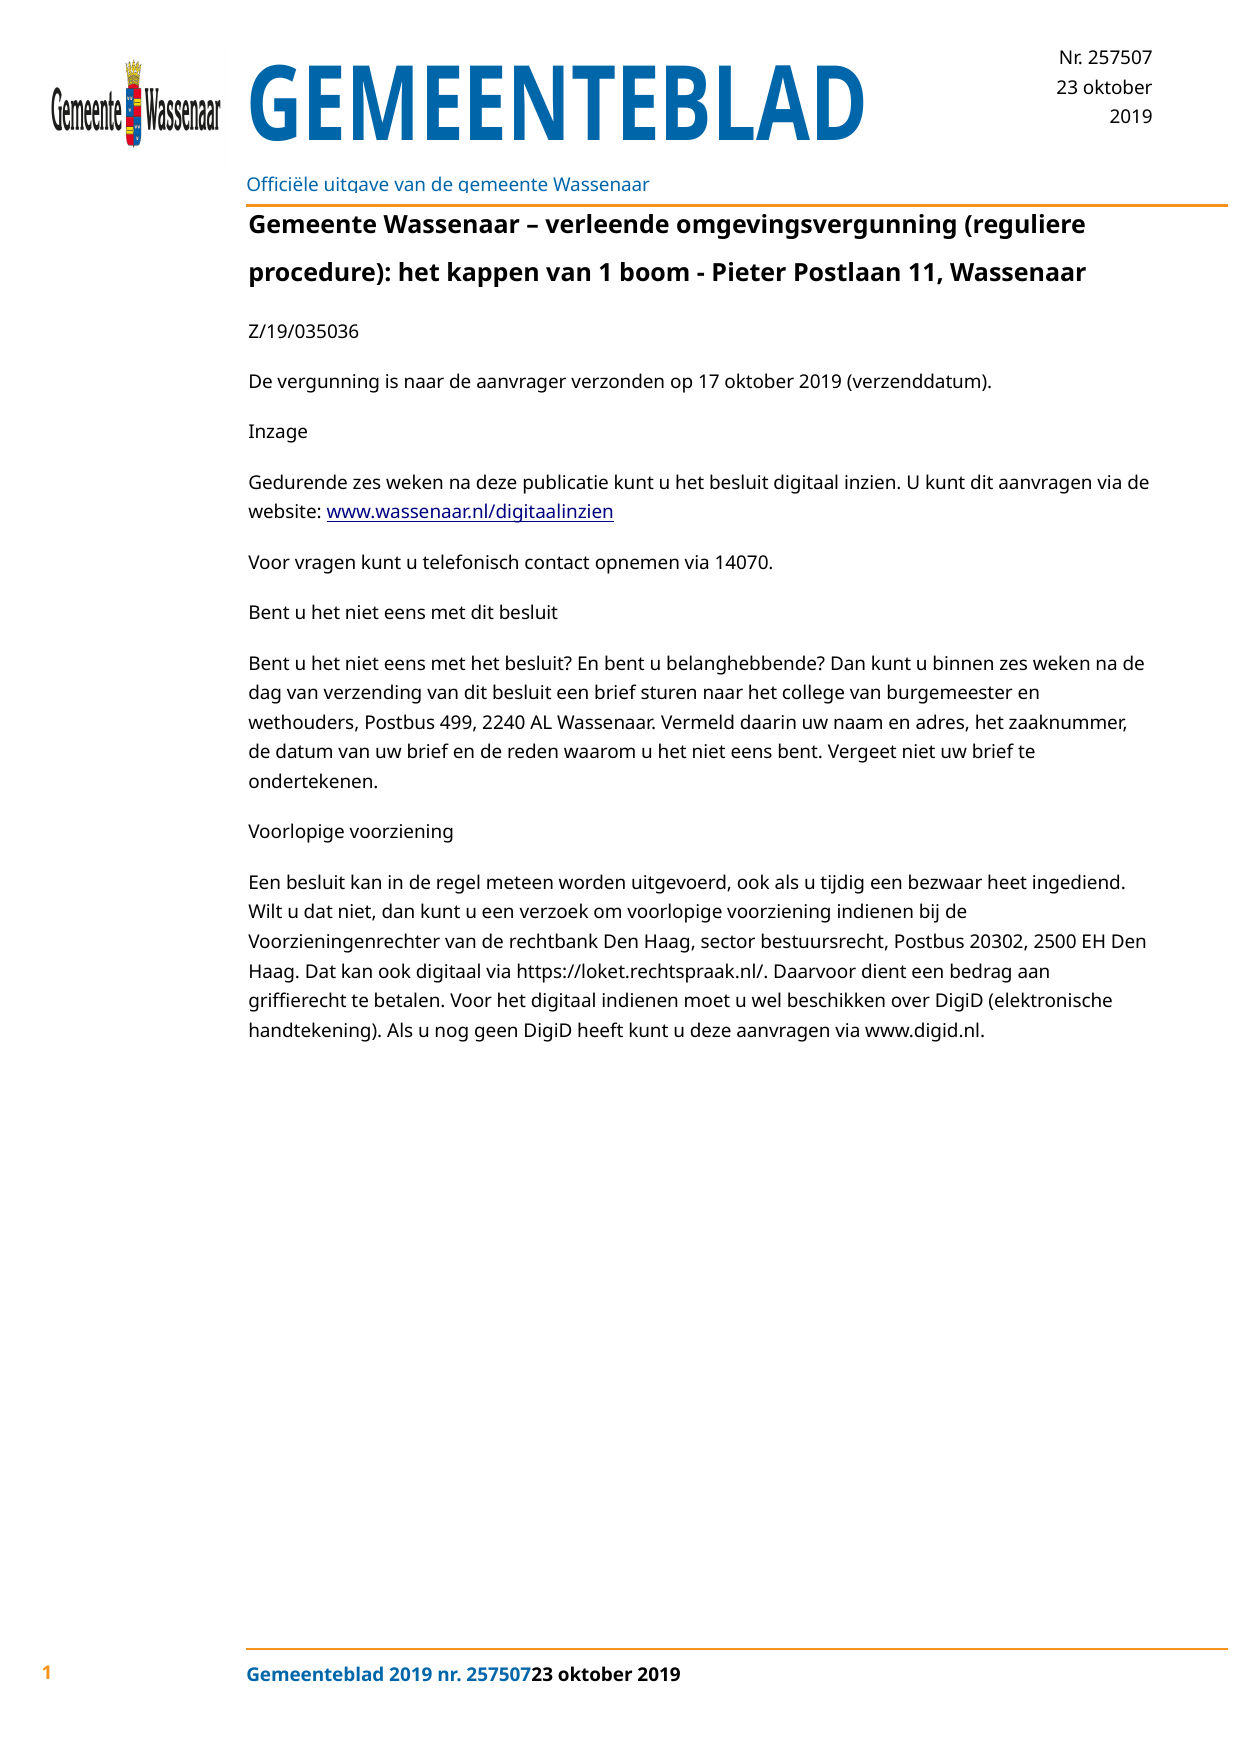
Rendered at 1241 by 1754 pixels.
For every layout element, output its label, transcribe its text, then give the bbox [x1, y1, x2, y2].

text Voorlopige voorziening [248, 819, 1152, 844]
text Bent u het niet eens met dit besluit [248, 599, 1152, 625]
text Voor vragen kunt u telefonisch contact opnemen via 14070. [248, 549, 1152, 575]
text Inzage [248, 419, 1152, 444]
text Gedurende zes weken na deze publicatie kunt u het besluit digitaal inzien. U kunt dit aanvragen via de website: www.wassenaar.nl/digitaalinzien [248, 469, 1152, 524]
text Bent u het niet eens met het besluit? En bent u belanghebbende? Dan kunt u binnen zes weken na de dag van verzending van dit besluit een brief sturen naar het college van burgemeester en wethouders, Postbus 499, 2240 AL Wassenaar. Vermeld daarin uw naam en adres, het zaaknummer, de datum van uw brief en de reden waarom u het niet eens bent. Vergeet niet uw brief te ondertekenen. [248, 650, 1152, 794]
text Een besluit kan in de regel meteen worden uitgevoerd, ook als u tijdig een bezwaar heet ingediend. Wilt u dat niet, dan kunt u een verzoek om voorlopige voorziening indienen bij de Voorzieningenrechter van de rechtbank Den Haag, sector bestuursrecht, Postbus 20302, 2500 EH Den Haag. Dat kan ook digitaal via https://loket.rechtspraak.nl/. Daarvoor dient een bedrag aan griffierecht te betalen. Voor het digitaal indienen moet u wel beschikken over DigiD (elektronische handtekening). Als u nog geen DigiD heeft kunt u deze aanvragen via www.digid.nl. [248, 869, 1152, 1043]
picture [41, 47, 231, 172]
text De vergunning is naar de aanvrager verzonden op 17 oktober 2019 (verzenddatum). [248, 368, 1152, 394]
text Z/19/035036 [248, 318, 1152, 344]
text Gemeente Wassenaar – verleende omgevingsvergunning (reguliere procedure): het kappen van 1 boom - Pieter Postlaan 11, Wassenaar [248, 207, 1152, 288]
